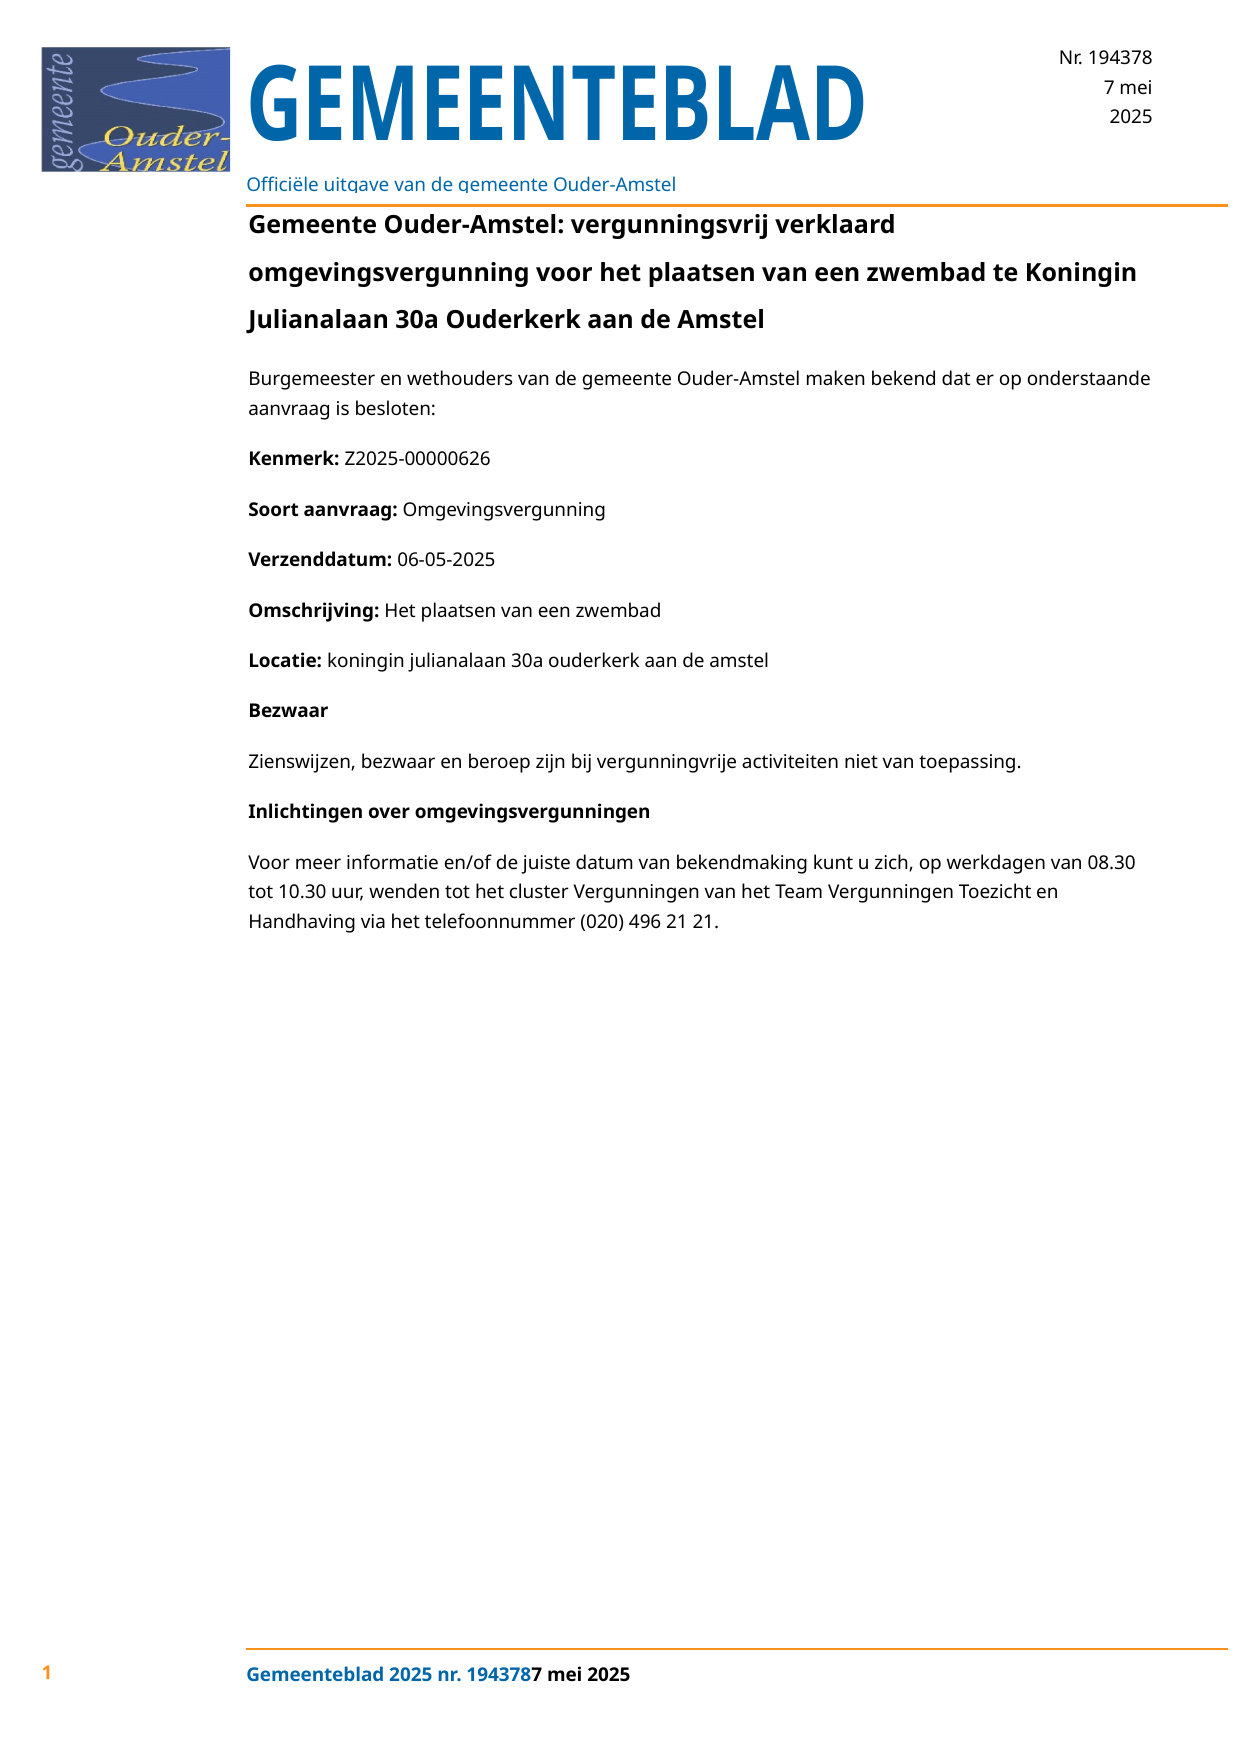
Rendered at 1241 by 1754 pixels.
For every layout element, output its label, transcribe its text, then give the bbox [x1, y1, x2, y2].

text Inlichtingen over omgevingsvergunningen [248, 798, 1152, 824]
text Gemeente Ouder-Amstel: vergunningsvrij verklaard omgevingsvergunning voor het plaatsen van een zwembad te Koningin Julianalaan 30a Ouderkerk aan de Amstel [248, 207, 1152, 336]
text Omschrijving: Het plaatsen van een zwembad [248, 597, 1152, 622]
text Soort aanvraag: Omgevingsvergunning [248, 496, 1152, 522]
text Voor meer informatie en/of de juiste datum van bekendmaking kunt u zich, op werkdagen van 08.30 tot 10.30 uur, wenden tot het cluster Vergunningen van het Team Vergunningen Toezicht en Handhaving via het telefoonnummer (020) 496 21 21. [248, 849, 1152, 934]
text Burgemeester en wethouders van de gemeente Ouder-Amstel maken bekend dat er op onderstaande aanvraag is besloten: [248, 366, 1152, 421]
text Bezwaar [248, 698, 1152, 723]
text Kenmerk: Z2025-00000626 [248, 446, 1152, 471]
picture [41, 47, 231, 172]
text Locatie: koningin julianalaan 30a ouderkerk aan de amstel [248, 647, 1152, 673]
text Verzenddatum: 06-05-2025 [248, 546, 1152, 572]
text Zienswijzen, bezwaar en beroep zijn bij vergunningvrije activiteiten niet van toepassing. [248, 748, 1152, 774]
